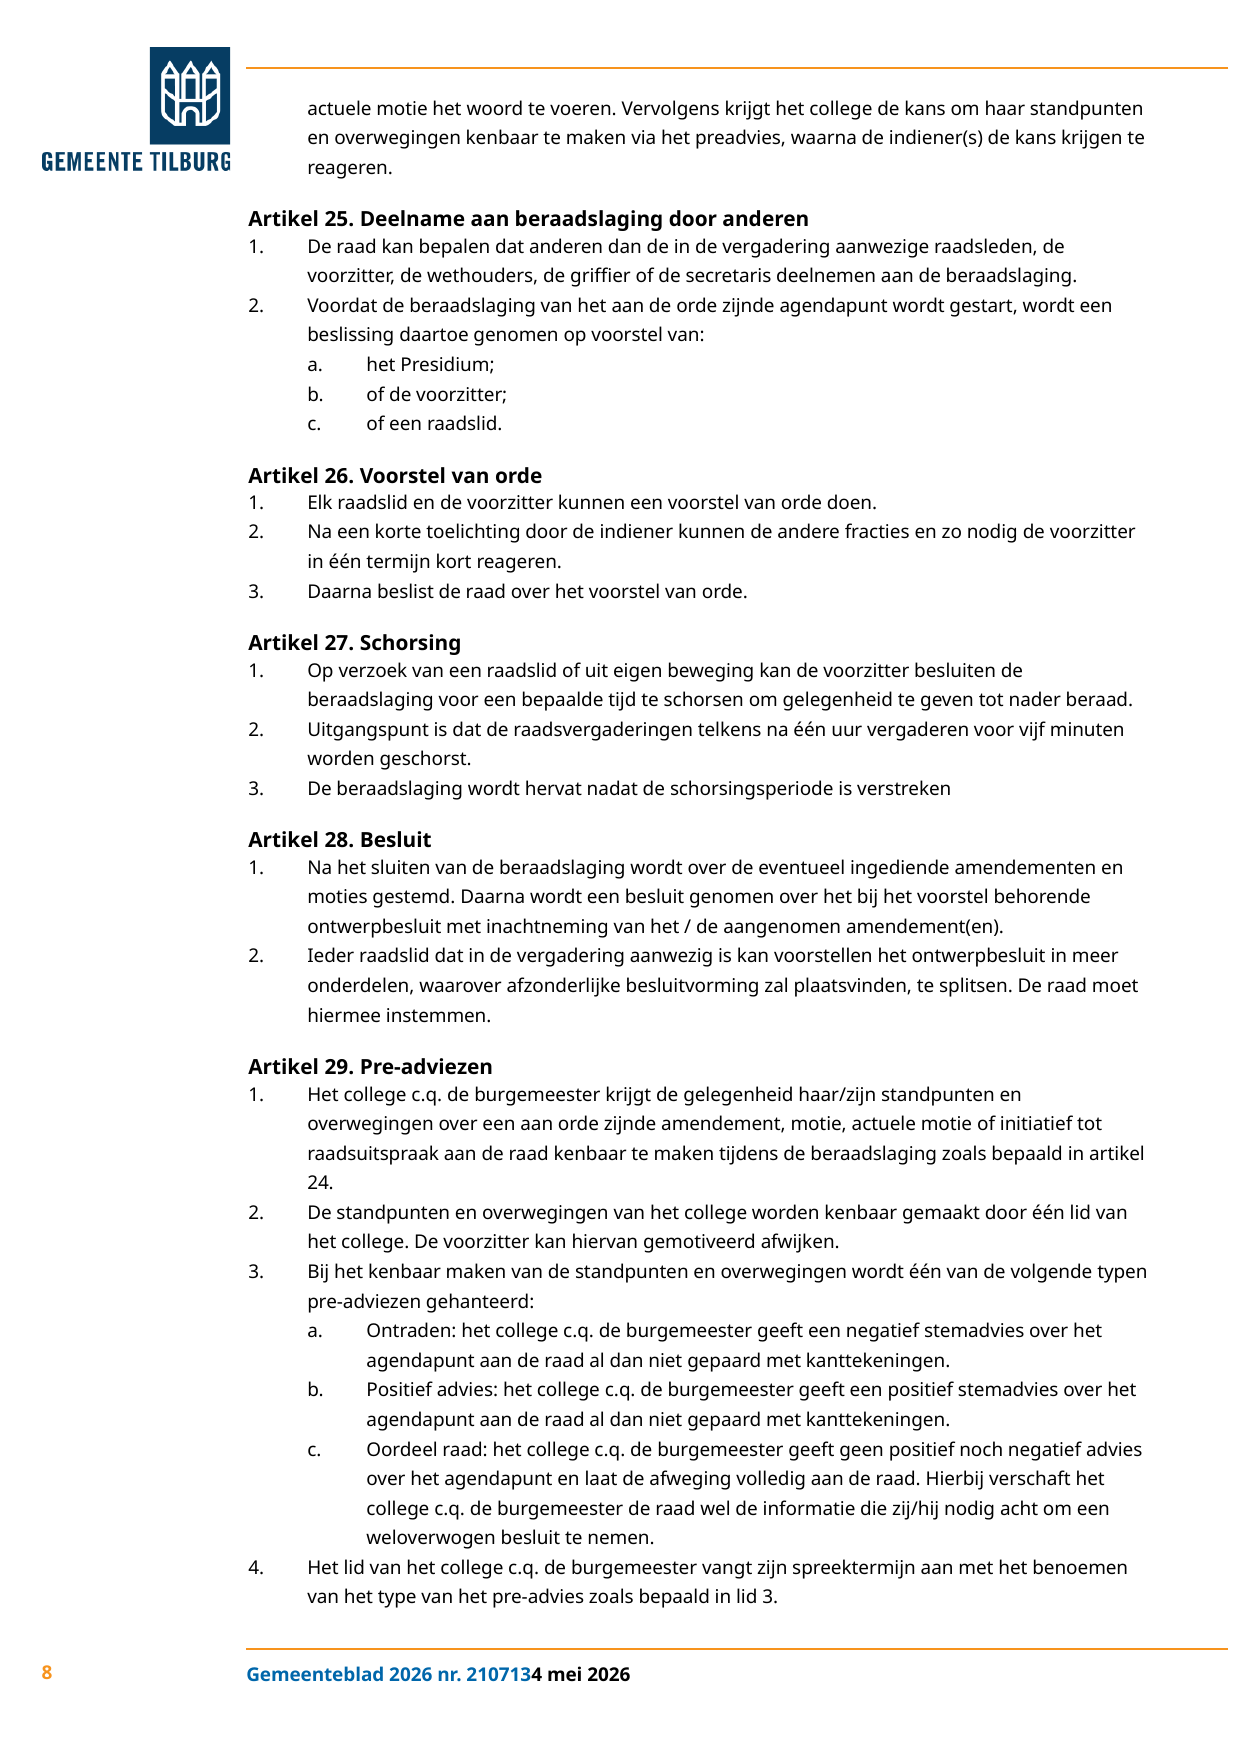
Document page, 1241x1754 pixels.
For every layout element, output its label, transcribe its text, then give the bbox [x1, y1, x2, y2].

list Ontraden: het college c.q. de burgemeester geeft een negatief stemadvies over het agendapunt aan de raad al dan niet gepaard met kanttekeningen. [307, 1317, 1152, 1373]
list Het college c.q. de burgemeester krijgt de gelegenheid haar/zijn standpunten en overwegingen over een aan orde zijnde amendement, motie, actuele motie of initiatief tot raadsuitspraak aan de raad kenbaar te maken tijdens de beraadslaging zoals bepaald in artikel 24. [248, 1081, 1152, 1195]
list De raad kan bepalen dat anderen dan de in de vergadering aanwezige raadsleden, de voorzitter, de wethouders, de griffier of de secretaris deelnemen aan de beraadslaging. [248, 233, 1152, 288]
text Artikel 25. Deelname aan beraadslaging door anderen [248, 204, 1152, 233]
list Na het sluiten van de beraadslaging wordt over de eventueel ingediende amendementen en moties gestemd. Daarna wordt een besluit genomen over het bij het voorstel behorende ontwerpbesluit met inachtneming van het / de aangenomen amendement(en). [248, 854, 1152, 939]
list Ieder raadslid dat in de vergadering aanwezig is kan voorstellen het ontwerpbesluit in meer onderdelen, waarover afzonderlijke besluitvorming zal plaatsvinden, te splitsen. De raad moet hiermee instemmen. [248, 943, 1152, 1028]
text Artikel 29. Pre-adviezen [248, 1052, 1152, 1081]
list Positief advies: het college c.q. de burgemeester geeft een positief stemadvies over het agendapunt aan de raad al dan niet gepaard met kanttekeningen. [307, 1377, 1152, 1432]
list Oordeel raad: het college c.q. de burgemeester geeft geen positief noch negatief advies over het agendapunt en laat de afweging volledig aan de raad. Hierbij verschaft het college c.q. de burgemeester de raad wel de informatie die zij/hij nodig acht om een weloverwogen besluit te nemen. [307, 1436, 1152, 1550]
list Daarna beslist de raad over het voorstel van orde. [248, 578, 1152, 604]
list Voordat de beraadslaging van het aan de orde zijnde agendapunt wordt gestart, wordt een beslissing daartoe genomen op voorstel van: [248, 292, 1152, 347]
list Elk raadslid en de voorzitter kunnen een voorstel van orde doen. [248, 489, 1152, 515]
text Artikel 27. Schorsing [248, 628, 1152, 657]
list Uitgangspunt is dat de raadsvergaderingen telkens na één uur vergaderen voor vijf minuten worden geschorst. [248, 716, 1152, 771]
list De standpunten en overwegingen van het college worden kenbaar gemaakt door één lid van het college. De voorzitter kan hiervan gemotiveerd afwijken. [248, 1199, 1152, 1254]
list Het lid van het college c.q. de burgemeester vangt zijn spreektermijn aan met het benoemen van het type van het pre-advies zoals bepaald in lid 3. [248, 1554, 1152, 1609]
picture [41, 47, 231, 172]
list actuele motie het woord te voeren. Vervolgens krijgt het college de kans om haar standpunten en overwegingen kenbaar te maken via het preadvies, waarna de indiener(s) de kans krijgen te reageren. [248, 95, 1152, 180]
list het Presidium; [307, 351, 1152, 377]
list of de voorzitter; [307, 381, 1152, 406]
text Artikel 28. Besluit [248, 826, 1152, 854]
list Na een korte toelichting door de indiener kunnen de andere fracties en zo nodig de voorzitter in één termijn kort reageren. [248, 519, 1152, 574]
list Op verzoek van een raadslid of uit eigen beweging kan de voorzitter besluiten de beraadslaging voor een bepaalde tijd te schorsen om gelegenheid te geven tot nader beraad. [248, 657, 1152, 712]
list of een raadslid. [307, 410, 1152, 436]
text Artikel 26. Voorstel van orde [248, 461, 1152, 489]
list Bij het kenbaar maken van de standpunten en overwegingen wordt één van de volgende typen pre-adviezen gehanteerd: [248, 1258, 1152, 1313]
list De beraadslaging wordt hervat nadat de schorsingsperiode is verstreken [248, 775, 1152, 801]
